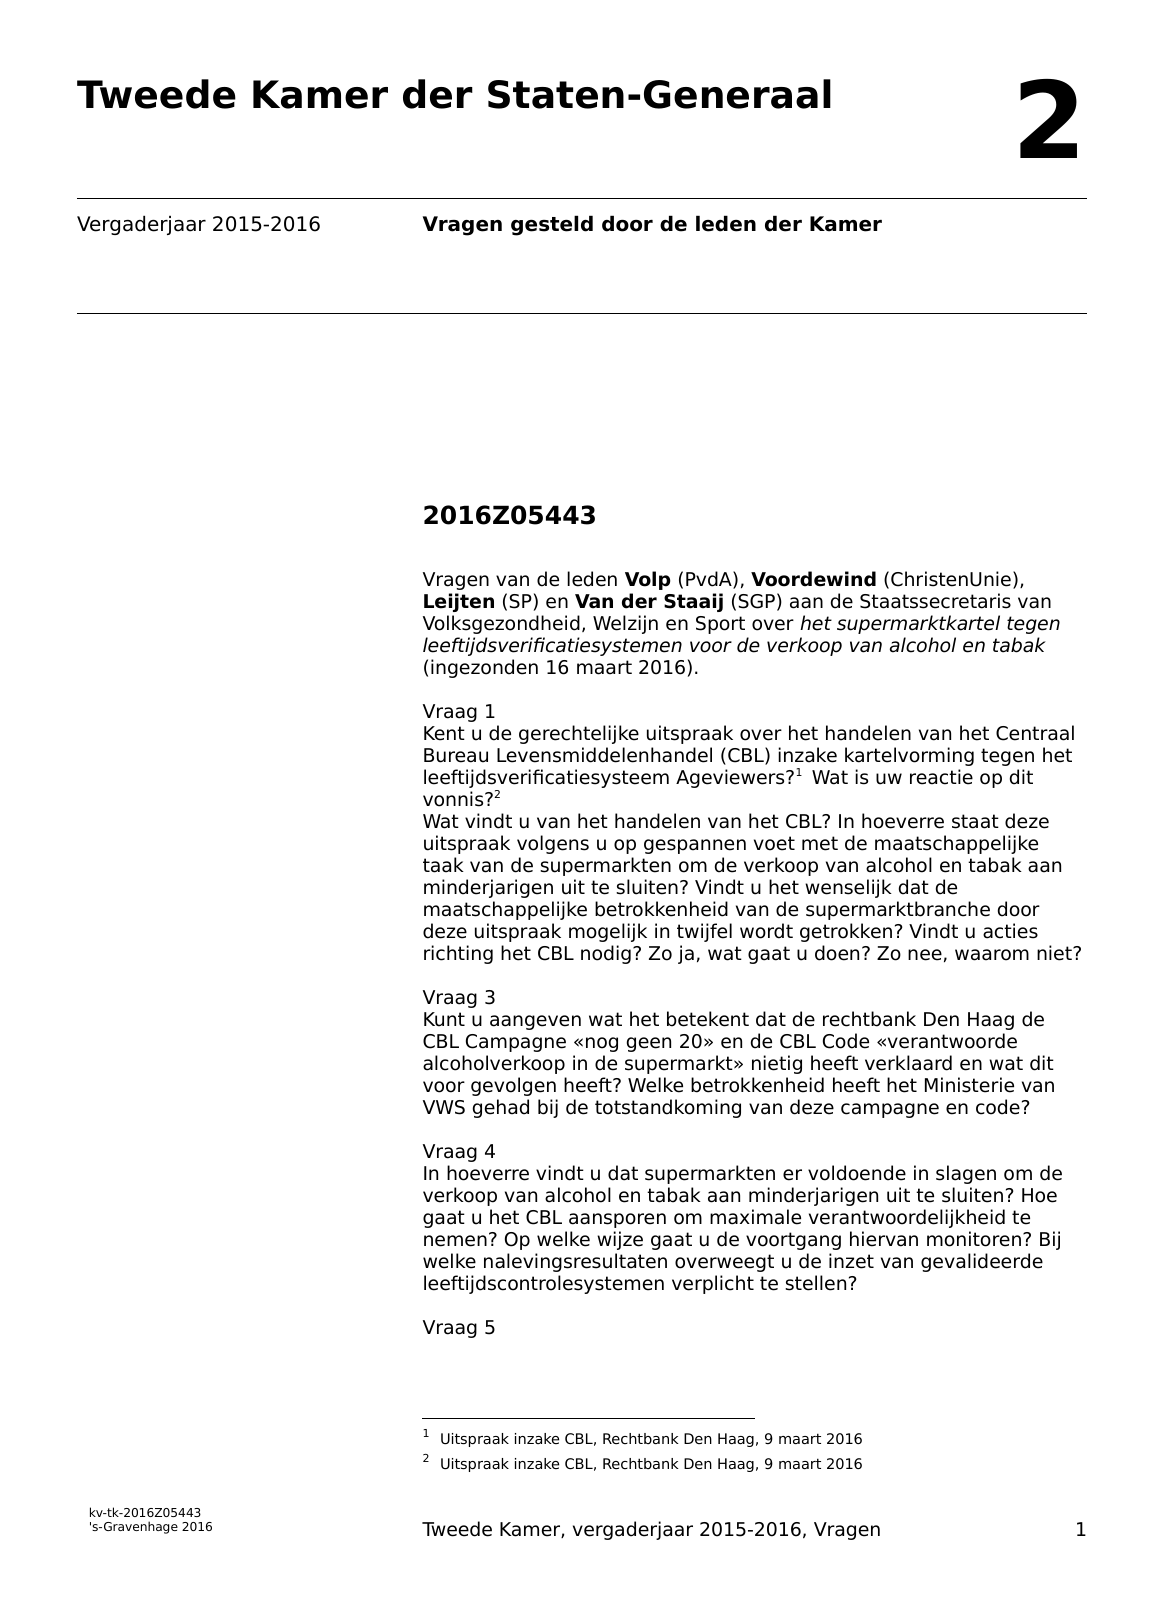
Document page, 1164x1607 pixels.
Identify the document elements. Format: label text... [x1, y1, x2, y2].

table_header Tweede Kamer der Staten-Generaal [77, 59, 886, 198]
text Vraag 3 [422, 987, 1087, 1009]
text kv-tk-2016Z05443 [88, 1506, 323, 1520]
text Vraag 5 [422, 1317, 1087, 1339]
text Uitspraak inzake CBL, Rechtbank Den Haag, 9 maart 2016 [422, 1452, 1087, 1474]
text Uitspraak inzake CBL, Rechtbank Den Haag, 9 maart 2016 [422, 1427, 1087, 1449]
text Vraag 1 [422, 701, 1087, 723]
text 's-Gravenhage 2016 [88, 1520, 323, 1534]
table_cell Vergaderjaar 2015-2016 [77, 199, 422, 313]
text Kunt u aangeven wat het betekent dat de rechtbank Den Haag de CBL Campagne «nog geen 20» en de CBL Code «verantwoorde alcoholverkoop in de supermarkt» nietig heeft verklaard en wat dit voor gevolgen heeft? Welke betrokkenheid heeft het Ministerie van VWS gehad bij de totstandkoming van deze campagne en code? [422, 1009, 1087, 1119]
text Kent u de gerechtelijke uitspraak over het handelen van het Centraal Bureau Levensmiddelenhandel (CBL) inzake kartelvorming tegen het leeftijdsverificatiesysteem Ageviewers? Wat is uw reactie op dit vonnis? [422, 723, 1087, 811]
table_header 2 [886, 59, 1087, 198]
text 2016Z05443 [422, 501, 1087, 531]
text Vraag 4 [422, 1141, 1087, 1163]
table_cell Vragen gesteld door de leden der Kamer [422, 199, 1087, 313]
text Vragen van de leden Volp (PvdA), Voordewind (ChristenUnie), Leijten (SP) en Van der Staaij (SGP) aan de Staatssecretaris van Volksgezondheid, Welzijn en Sport over het supermarktkartel tegen leeftijdsverificatiesystemen voor de verkoop van alcohol en tabak (ingezonden 16 maart 2016). [422, 569, 1087, 679]
text In hoeverre vindt u dat supermarkten er voldoende in slagen om de verkoop van alcohol en tabak aan minderjarigen uit te sluiten? Hoe gaat u het CBL aansporen om maximale verantwoordelijkheid te nemen? Op welke wijze gaat u de voortgang hiervan monitoren? Bij welke nalevingsresultaten overweegt u de inzet van gevalideerde leeftijdscontrolesystemen verplicht te stellen? [422, 1163, 1087, 1295]
text Wat vindt u van het handelen van het CBL? In hoeverre staat deze uitspraak volgens u op gespannen voet met de maatschappelijke taak van de supermarkten om de verkoop van alcohol en tabak aan minderjarigen uit te sluiten? Vindt u het wenselijk dat de maatschappelijke betrokkenheid van de supermarktbranche door deze uitspraak mogelijk in twijfel wordt getrokken? Vindt u acties richting het CBL nodig? Zo ja, wat gaat u doen? Zo nee, waarom niet? [422, 811, 1087, 964]
